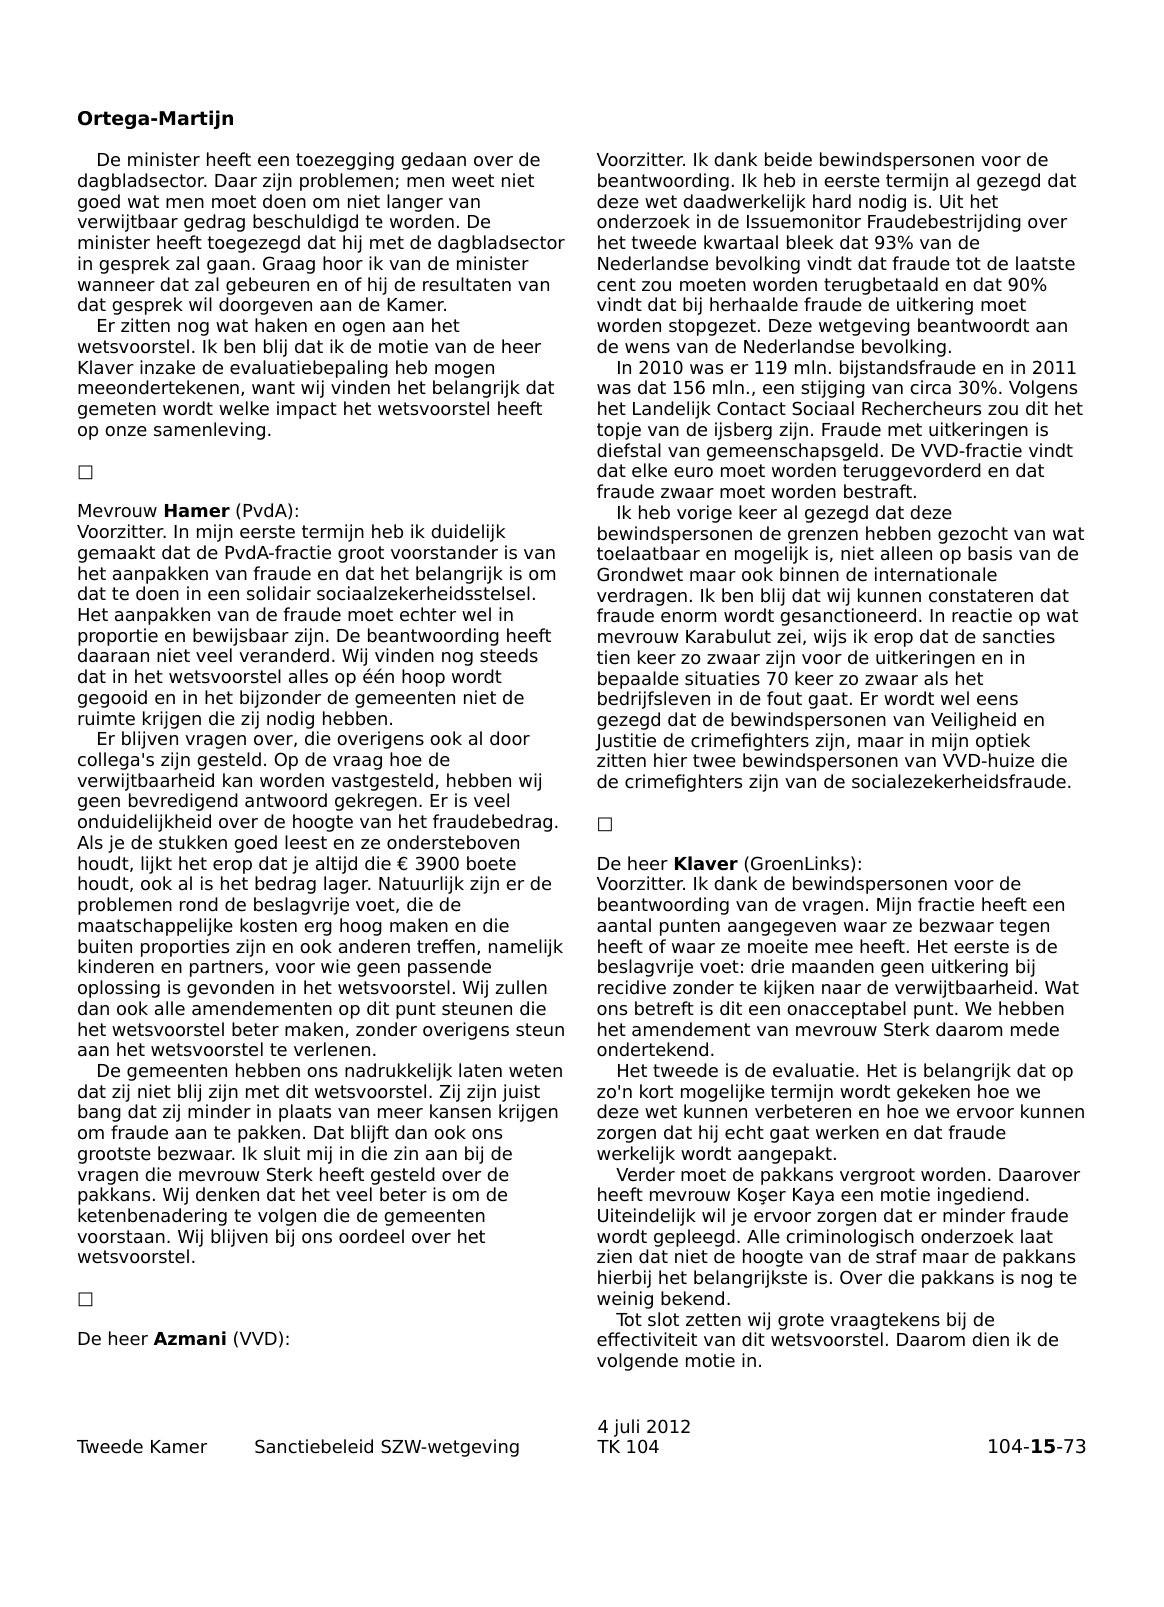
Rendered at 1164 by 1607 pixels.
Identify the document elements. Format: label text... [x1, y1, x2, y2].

text Voorzitter. Ik dank de bewindspersonen voor de beantwoording van de vragen. Mijn fractie heeft een aantal punten aangegeven waar ze bezwaar tegen heeft of waar ze moeite mee heeft. Het eerste is de beslagvrije voet: drie maanden geen uitkering bij recidive zonder te kijken naar de verwijtbaarheid. Wat ons betreft is dit een onacceptabel punt. We hebben het amendement van mevrouw Sterk daarom mede ondertekend. [596, 874, 1087, 1061]
text In 2010 was er 119 mln. bijstandsfraude en in 2011 was dat 156 mln., een stijging van circa 30%. Volgens het Landelijk Contact Sociaal Rechercheurs zou dit het topje van de ijsberg zijn. Fraude met uitkeringen is diefstal van gemeenschapsgeld. De VVD-fractie vindt dat elke euro moet worden teruggevorderd en dat fraude zwaar moet worden bestraft. [596, 357, 1087, 503]
text Voorzitter. In mijn eerste termijn heb ik duidelijk gemaakt dat de PvdA-fractie groot voorstander is van het aanpakken van fraude en dat het belangrijk is om dat te doen in een solidair sociaalzekerheidsstelsel. Het aanpakken van de fraude moet echter wel in proportie en bewijsbaar zijn. De beantwoording heeft daaraan niet veel veranderd. Wij vinden nog steeds dat in het wetsvoorstel alles op één hoop wordt gegooid en in het bijzonder de gemeenten niet de ruimte krijgen die zij nodig hebben. [77, 522, 567, 729]
text Ik heb vorige keer al gezegd dat deze bewindspersonen de grenzen hebben gezocht van wat toelaatbaar en mogelijk is, niet alleen op basis van de Grondwet maar ook binnen de internationale verdragen. Ik ben blij dat wij kunnen constateren dat fraude enorm wordt gesanctioneerd. In reactie op wat mevrouw Karabulut zei, wijs ik erop dat de sancties tien keer zo zwaar zijn voor de uitkeringen en in bepaalde situaties 70 keer zo zwaar als het bedrijfsleven in de fout gaat. Er wordt wel eens gezegd dat de bewindspersonen van Veiligheid en Justitie de crimefighters zijn, maar in mijn optiek zitten hier twee bewindspersonen van VVD-huize die de crimefighters zijn van de socialezekerheidsfraude. [596, 503, 1087, 793]
text Er zitten nog wat haken en ogen aan het wetsvoorstel. Ik ben blij dat ik de motie van de heer Klaver inzake de evaluatiebepaling heb mogen meeondertekenen, want wij vinden het belangrijk dat gemeten wordt welke impact het wetsvoorstel heeft op onze samenleving. [77, 316, 567, 440]
text □ [77, 460, 567, 481]
text □ [596, 813, 1087, 833]
text Voorzitter. Ik dank beide bewindspersonen voor de beantwoording. Ik heb in eerste termijn al gezegd dat deze wet daadwerkelijk hard nodig is. Uit het onderzoek in de Issuemonitor Fraudebestrijding over het tweede kwartaal bleek dat 93% van de Nederlandse bevolking vindt dat fraude tot de laatste cent zou moeten worden terugbetaald en dat 90% vindt dat bij herhaalde fraude de uitkering moet worden stopgezet. Deze wetgeving beantwoordt aan de wens van de Nederlandse bevolking. [596, 150, 1087, 357]
text □ [77, 1288, 567, 1309]
text De heer Klaver (GroenLinks): [596, 853, 1087, 874]
text Het tweede is de evaluatie. Het is belangrijk dat op zo'n kort mogelijke termijn wordt gekeken hoe we deze wet kunnen verbeteren en hoe we ervoor kunnen zorgen dat hij echt gaat werken en dat fraude werkelijk wordt aangepakt. [596, 1061, 1087, 1164]
text Mevrouw Hamer (PvdA): [77, 501, 567, 522]
text Er blijven vragen over, die overigens ook al door collega's zijn gesteld. Op de vraag hoe de verwijtbaarheid kan worden vastgesteld, hebben wij geen bevredigend antwoord gekregen. Er is veel onduidelijkheid over de hoogte van het fraudebedrag. Als je de stukken goed leest en ze ondersteboven houdt, lijkt het erop dat je altijd die € 3900 boete houdt, ook al is het bedrag lager. Natuurlijk zijn er de problemen rond de beslagvrije voet, die de maatschappelijke kosten erg hoog maken en die buiten proporties zijn en ook anderen treffen, namelijk kinderen en partners, voor wie geen passende oplossing is gevonden in het wetsvoorstel. Wij zullen dan ook alle amendementen op dit punt steunen die het wetsvoorstel beter maken, zonder overigens steun aan het wetsvoorstel te verlenen. [77, 729, 567, 1061]
text De gemeenten hebben ons nadrukkelijk laten weten dat zij niet blij zijn met dit wetsvoorstel. Zij zijn juist bang dat zij minder in plaats van meer kansen krijgen om fraude aan te pakken. Dat blijft dan ook ons grootste bezwaar. Ik sluit mij in die zin aan bij de vragen die mevrouw Sterk heeft gesteld over de pakkans. Wij denken dat het veel beter is om de ketenbenadering te volgen die de gemeenten voorstaan. Wij blijven bij ons oordeel over het wetsvoorstel. [77, 1061, 567, 1268]
text De heer Azmani (VVD): [77, 1329, 567, 1349]
text Tot slot zetten wij grote vraagtekens bij de effectiviteit van dit wetsvoorstel. Daarom dien ik de volgende motie in. [596, 1309, 1087, 1372]
text De minister heeft een toezegging gedaan over de dagbladsector. Daar zijn problemen; men weet niet goed wat men moet doen om niet langer van verwijtbaar gedrag beschuldigd te worden. De minister heeft toegezegd dat hij met de dagbladsector in gesprek zal gaan. Graag hoor ik van de minister wanneer dat zal gebeuren en of hij de resultaten van dat gesprek wil doorgeven aan de Kamer. [77, 150, 567, 316]
text Verder moet de pakkans vergroot worden. Daarover heeft mevrouw Koşer Kaya een motie ingediend. Uiteindelijk wil je ervoor zorgen dat er minder fraude wordt gepleegd. Alle criminologisch onderzoek laat zien dat niet de hoogte van de straf maar de pakkans hierbij het belangrijkste is. Over die pakkans is nog te weinig bekend. [596, 1164, 1087, 1309]
